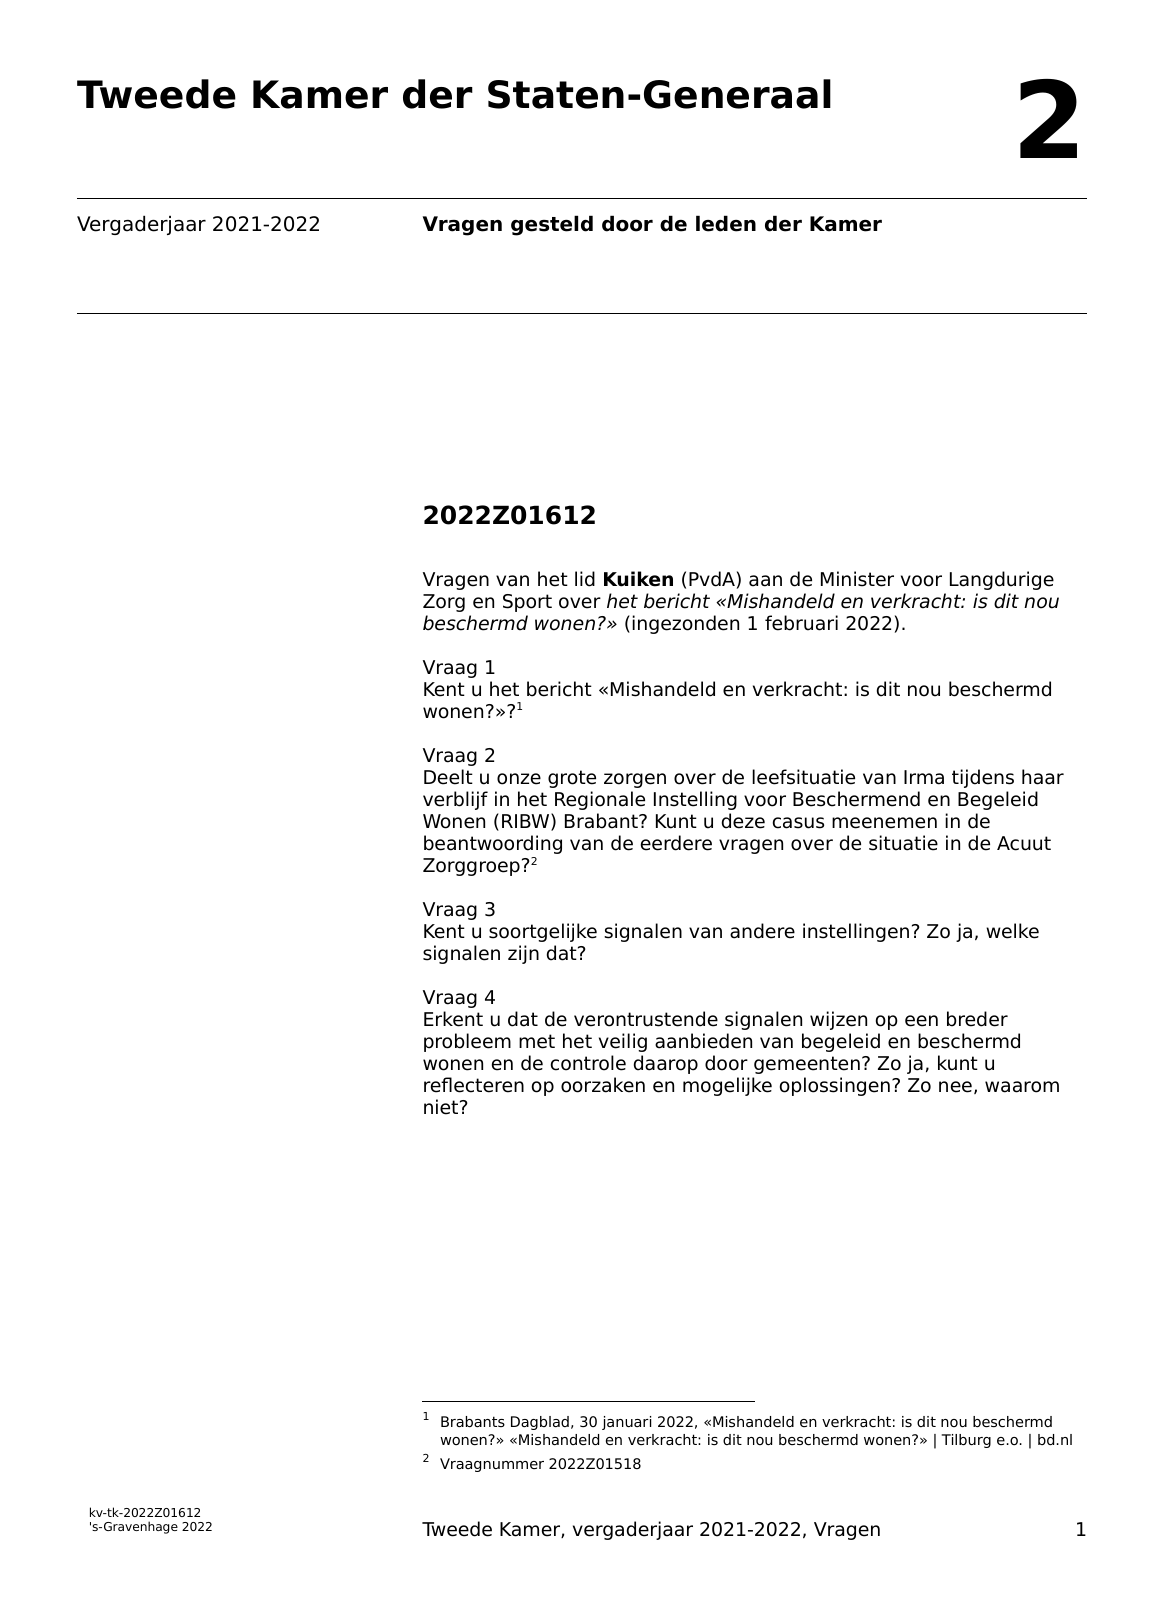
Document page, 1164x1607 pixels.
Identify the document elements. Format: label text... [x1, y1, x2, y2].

text Kent u het bericht «Mishandeld en verkracht: is dit nou beschermd wonen?»? [422, 679, 1087, 723]
text Erkent u dat de verontrustende signalen wijzen op een breder probleem met het veilig aanbieden van begeleid en beschermd wonen en de controle daarop door gemeenten? Zo ja, kunt u reflecteren op oorzaken en mogelijke oplossingen? Zo nee, waarom niet? [422, 1009, 1087, 1119]
table_header Tweede Kamer der Staten-Generaal [77, 59, 886, 198]
text Vraagnummer 2022Z01518 [422, 1452, 1087, 1474]
text kv-tk-2022Z01612 [88, 1506, 323, 1520]
text Brabants Dagblad, 30 januari 2022, «Mishandeld en verkracht: is dit nou beschermd wonen?» «Mishandeld en verkracht: is dit nou beschermd wonen?» | Tilburg e.o. | bd.nl [422, 1410, 1087, 1449]
text Vraag 4 [422, 987, 1087, 1009]
text Vraag 2 [422, 745, 1087, 767]
text 's-Gravenhage 2022 [88, 1520, 323, 1534]
text Vraag 3 [422, 899, 1087, 921]
table_cell Vragen gesteld door de leden der Kamer [422, 199, 1087, 313]
table_header 2 [886, 59, 1087, 198]
text 2022Z01612 [422, 501, 1087, 531]
text Deelt u onze grote zorgen over de leefsituatie van Irma tijdens haar verblijf in het Regionale Instelling voor Beschermend en Begeleid Wonen (RIBW) Brabant? Kunt u deze casus meenemen in de beantwoording van de eerdere vragen over de situatie in de Acuut Zorggroep? [422, 767, 1087, 877]
text Vraag 1 [422, 657, 1087, 679]
text Vragen van het lid Kuiken (PvdA) aan de Minister voor Langdurige Zorg en Sport over het bericht «Mishandeld en verkracht: is dit nou beschermd wonen?» (ingezonden 1 februari 2022). [422, 569, 1087, 635]
text Kent u soortgelijke signalen van andere instellingen? Zo ja, welke signalen zijn dat? [422, 921, 1087, 965]
table_cell Vergaderjaar 2021-2022 [77, 199, 422, 313]
